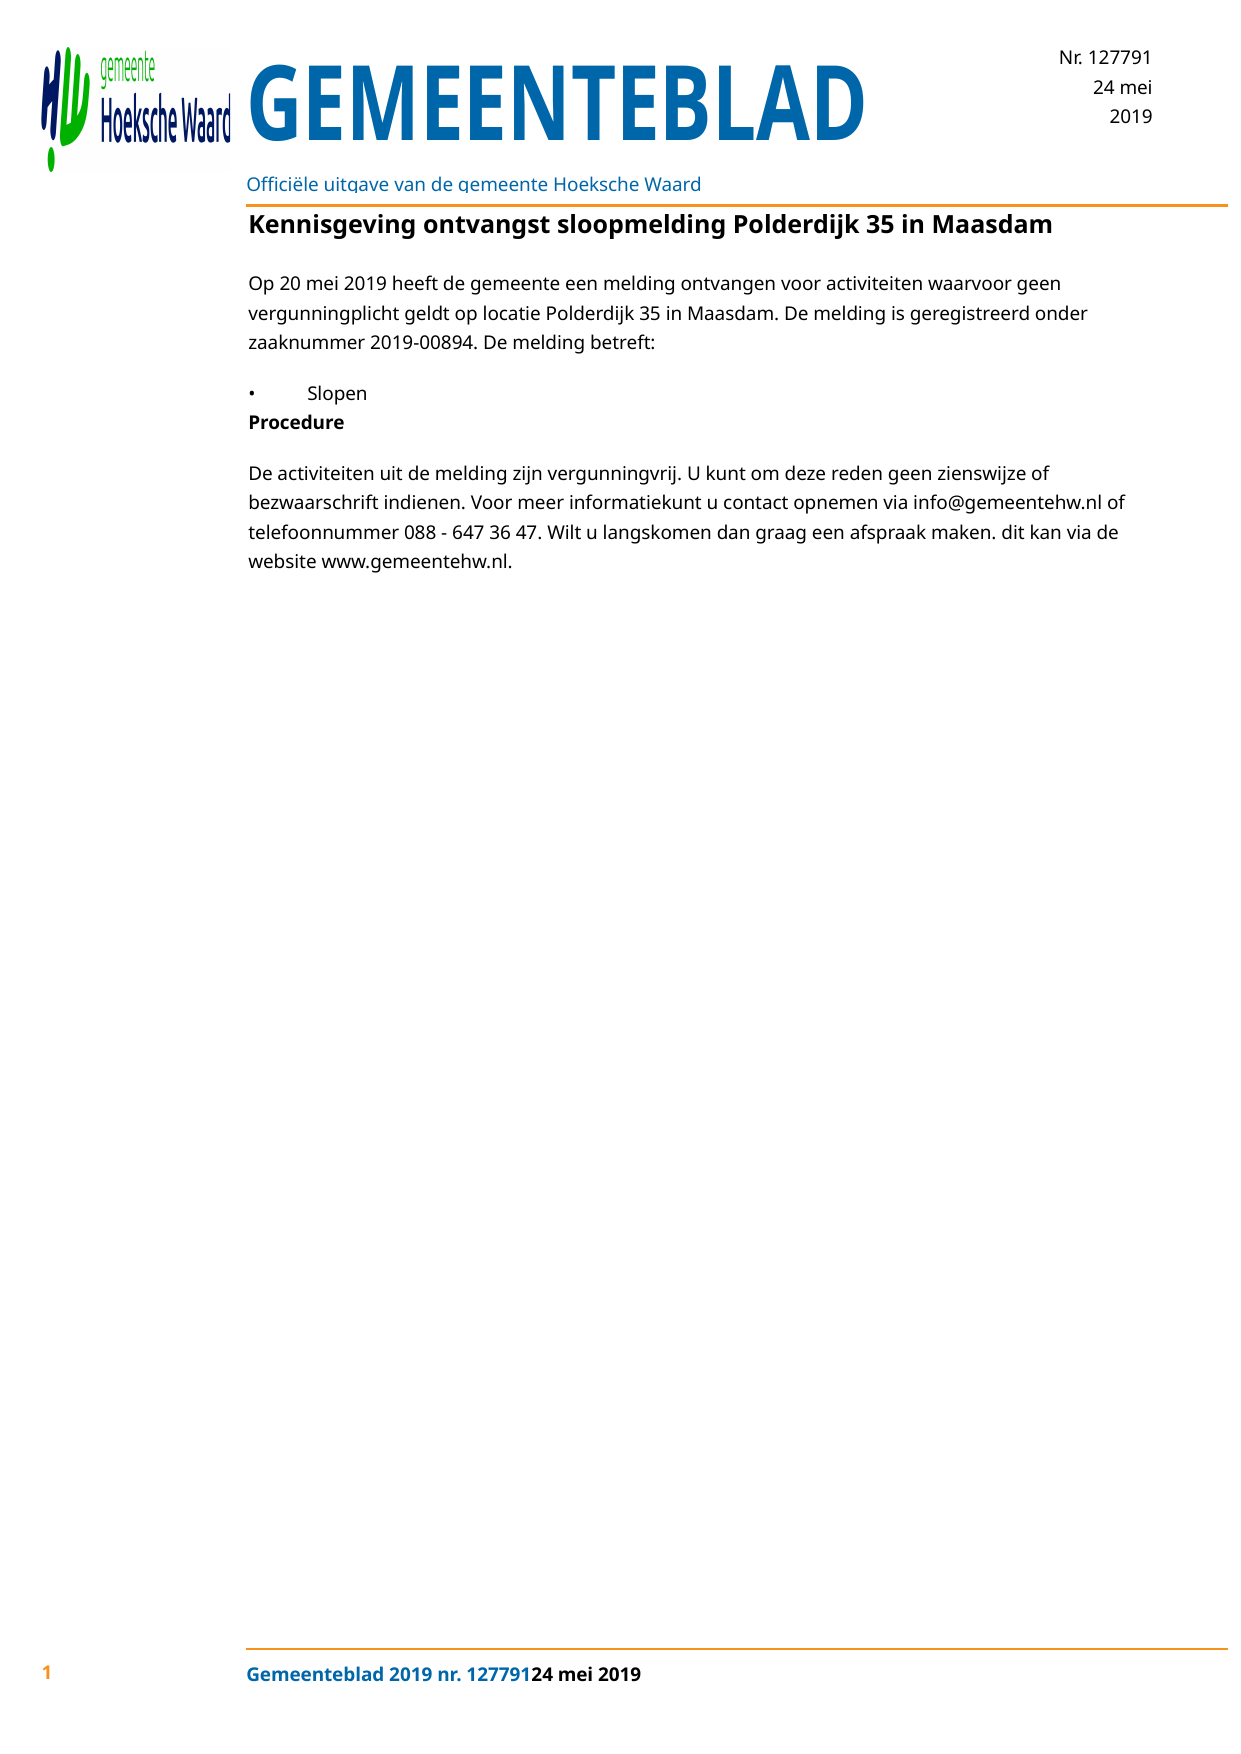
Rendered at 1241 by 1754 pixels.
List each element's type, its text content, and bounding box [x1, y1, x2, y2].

text De activiteiten uit de melding zijn vergunningvrij. U kunt om deze reden geen zienswijze of bezwaarschrift indienen. Voor meer informatiekunt u contact opnemen via info@gemeentehw.nl of telefoonnummer 088 - 647 36 47. Wilt u langskomen dan graag een afspraak maken. dit kan via de website www.gemeentehw.nl. [248, 460, 1152, 574]
text Kennisgeving ontvangst sloopmelding Polderdijk 35 in Maasdam [248, 207, 1152, 241]
list Slopen [248, 380, 1152, 406]
text Procedure [248, 409, 1152, 435]
picture [41, 47, 231, 172]
text Op 20 mei 2019 heeft de gemeente een melding ontvangen voor activiteiten waarvoor geen vergunningplicht geldt op locatie Polderdijk 35 in Maasdam. De melding is geregistreerd onder zaaknummer 2019-00894. De melding betreft: [248, 270, 1152, 355]
